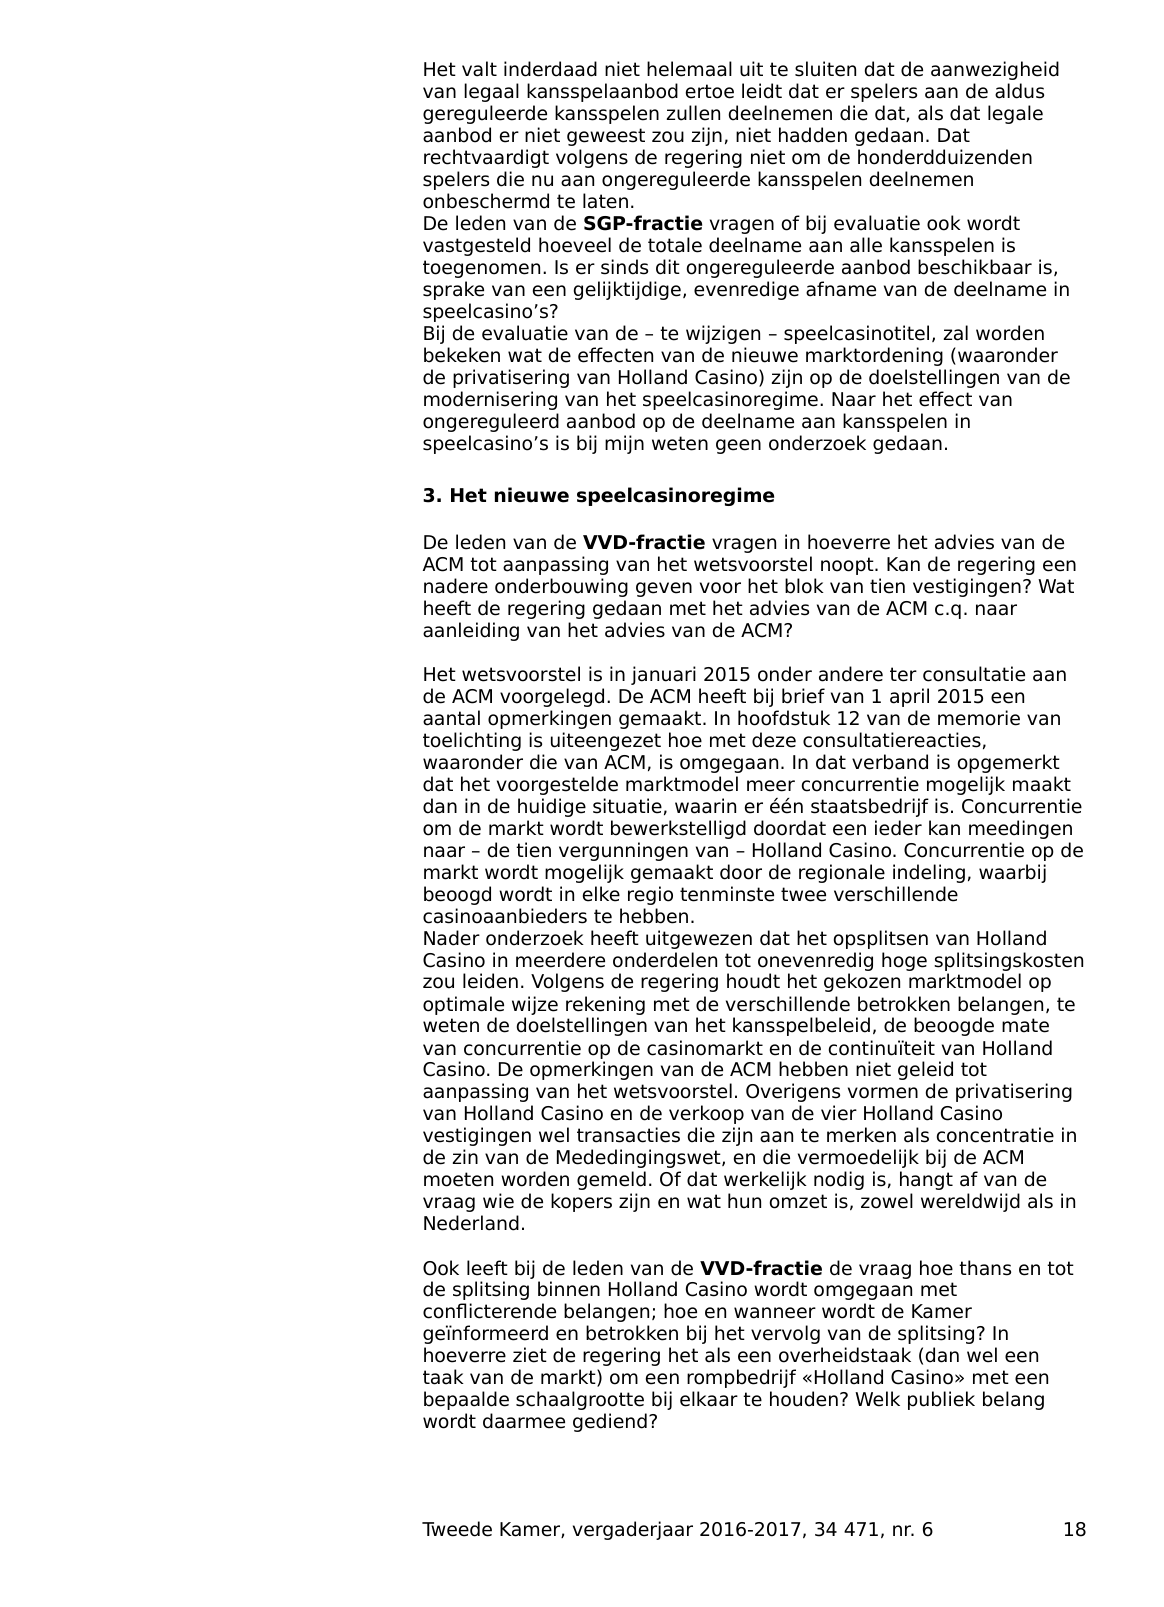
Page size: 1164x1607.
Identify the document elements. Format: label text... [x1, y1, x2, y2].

text Het valt inderdaad niet helemaal uit te sluiten dat de aanwezigheid van legaal kansspelaanbod ertoe leidt dat er spelers aan de aldus gereguleerde kansspelen zullen deelnemen die dat, als dat legale aanbod er niet geweest zou zijn, niet hadden gedaan. Dat rechtvaardigt volgens de regering niet om de honderdduizenden spelers die nu aan ongereguleerde kansspelen deelnemen onbeschermd te laten. [422, 59, 1087, 213]
text Bij de evaluatie van de – te wijzigen – speelcasinotitel, zal worden bekeken wat de effecten van de nieuwe marktordening (waaronder de privatisering van Holland Casino) zijn op de doelstellingen van de modernisering van het speelcasinoregime. Naar het effect van ongereguleerd aanbod op de deelname aan kansspelen in speelcasino’s is bij mijn weten geen onderzoek gedaan. [422, 323, 1087, 455]
text Ook leeft bij de leden van de VVD-fractie de vraag hoe thans en tot de splitsing binnen Holland Casino wordt omgegaan met conflicterende belangen; hoe en wanneer wordt de Kamer geïnformeerd en betrokken bij het vervolg van de splitsing? In hoeverre ziet de regering het als een overheidstaak (dan wel een taak van de markt) om een rompbedrijf «Holland Casino» met een bepaalde schaalgrootte bij elkaar te houden? Welk publiek belang wordt daarmee gediend? [422, 1257, 1087, 1433]
text De leden van de SGP-fractie vragen of bij evaluatie ook wordt vastgesteld hoeveel de totale deelname aan alle kansspelen is toegenomen. Is er sinds dit ongereguleerde aanbod beschikbaar is, sprake van een gelijktijdige, evenredige afname van de deelname in speelcasino’s? [422, 213, 1087, 323]
subtitle 3. Het nieuwe speelcasinoregime [422, 485, 1087, 507]
text Het wetsvoorstel is in januari 2015 onder andere ter consultatie aan de ACM voorgelegd. De ACM heeft bij brief van 1 april 2015 een aantal opmerkingen gemaakt. In hoofdstuk 12 van de memorie van toelichting is uiteengezet hoe met deze consultatiereacties, waaronder die van ACM, is omgegaan. In dat verband is opgemerkt dat het voorgestelde marktmodel meer concurrentie mogelijk maakt dan in de huidige situatie, waarin er één staatsbedrijf is. Concurrentie om de markt wordt bewerkstelligd doordat een ieder kan meedingen naar – de tien vergunningen van – Holland Casino. Concurrentie op de markt wordt mogelijk gemaakt door de regionale indeling, waarbij beoogd wordt in elke regio tenminste twee verschillende casinoaanbieders te hebben. [422, 664, 1087, 927]
text De leden van de VVD-fractie vragen in hoeverre het advies van de ACM tot aanpassing van het wetsvoorstel noopt. Kan de regering een nadere onderbouwing geven voor het blok van tien vestigingen? Wat heeft de regering gedaan met het advies van de ACM c.q. naar aanleiding van het advies van de ACM? [422, 532, 1087, 642]
text Nader onderzoek heeft uitgewezen dat het opsplitsen van Holland Casino in meerdere onderdelen tot onevenredig hoge splitsingskosten zou leiden. Volgens de regering houdt het gekozen marktmodel op optimale wijze rekening met de verschillende betrokken belangen, te weten de doelstellingen van het kansspelbeleid, de beoogde mate van concurrentie op de casinomarkt en de continuïteit van Holland Casino. De opmerkingen van de ACM hebben niet geleid tot aanpassing van het wetsvoorstel. Overigens vormen de privatisering van Holland Casino en de verkoop van de vier Holland Casino vestigingen wel transacties die zijn aan te merken als concentratie in de zin van de Mededingingswet, en die vermoedelijk bij de ACM moeten worden gemeld. Of dat werkelijk nodig is, hangt af van de vraag wie de kopers zijn en wat hun omzet is, zowel wereldwijd als in Nederland. [422, 927, 1087, 1235]
